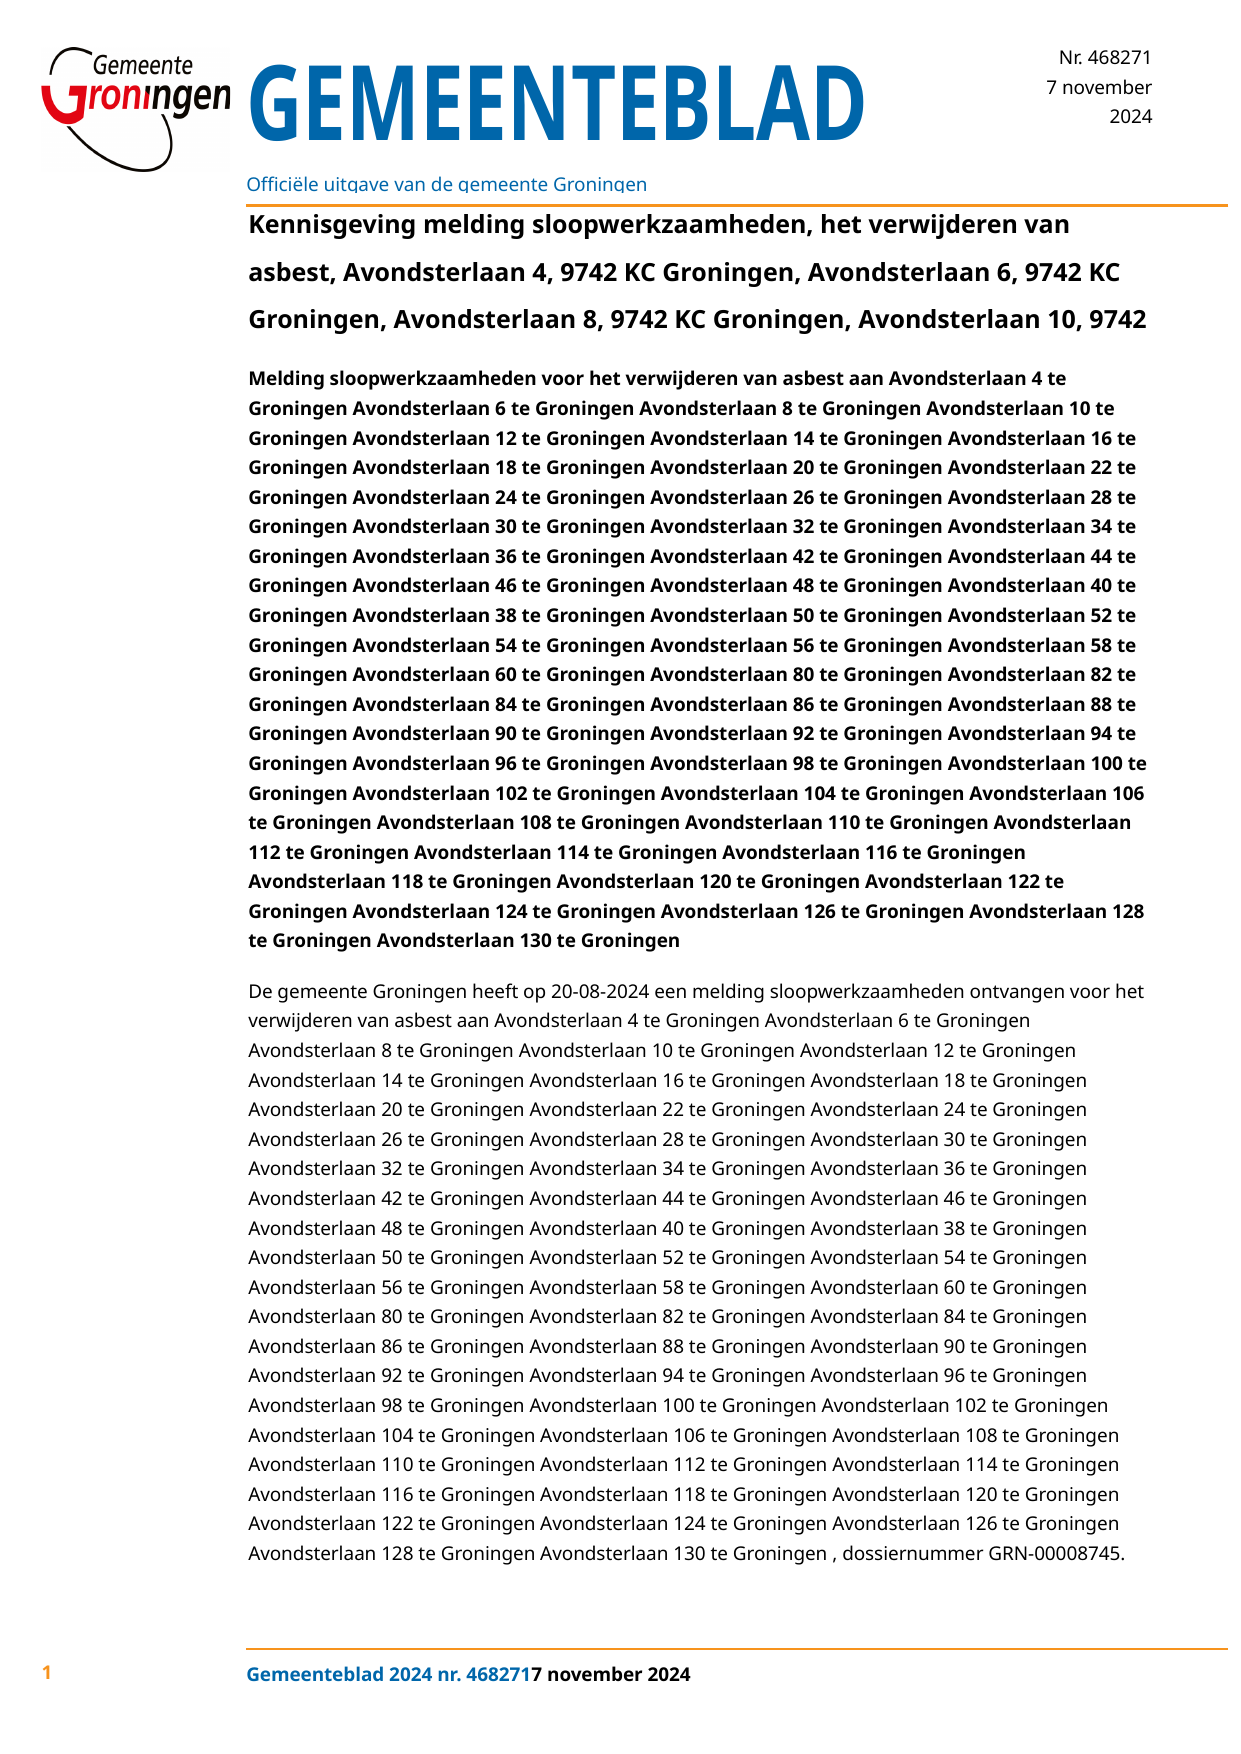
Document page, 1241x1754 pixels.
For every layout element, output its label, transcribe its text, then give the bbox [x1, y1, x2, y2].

text De gemeente Groningen heeft op 20-08-2024 een melding sloopwerkzaamheden ontvangen voor het verwijderen van asbest aan Avondsterlaan 4 te Groningen Avondsterlaan 6 te Groningen Avondsterlaan 8 te Groningen Avondsterlaan 10 te Groningen Avondsterlaan 12 te Groningen Avondsterlaan 14 te Groningen Avondsterlaan 16 te Groningen Avondsterlaan 18 te Groningen Avondsterlaan 20 te Groningen Avondsterlaan 22 te Groningen Avondsterlaan 24 te Groningen Avondsterlaan 26 te Groningen Avondsterlaan 28 te Groningen Avondsterlaan 30 te Groningen Avondsterlaan 32 te Groningen Avondsterlaan 34 te Groningen Avondsterlaan 36 te Groningen Avondsterlaan 42 te Groningen Avondsterlaan 44 te Groningen Avondsterlaan 46 te Groningen Avondsterlaan 48 te Groningen Avondsterlaan 40 te Groningen Avondsterlaan 38 te Groningen Avondsterlaan 50 te Groningen Avondsterlaan 52 te Groningen Avondsterlaan 54 te Groningen Avondsterlaan 56 te Groningen Avondsterlaan 58 te Groningen Avondsterlaan 60 te Groningen Avondsterlaan 80 te Groningen Avondsterlaan 82 te Groningen Avondsterlaan 84 te Groningen Avondsterlaan 86 te Groningen Avondsterlaan 88 te Groningen Avondsterlaan 90 te Groningen Avondsterlaan 92 te Groningen Avondsterlaan 94 te Groningen Avondsterlaan 96 te Groningen Avondsterlaan 98 te Groningen Avondsterlaan 100 te Groningen Avondsterlaan 102 te Groningen Avondsterlaan 104 te Groningen Avondsterlaan 106 te Groningen Avondsterlaan 108 te Groningen Avondsterlaan 110 te Groningen Avondsterlaan 112 te Groningen Avondsterlaan 114 te Groningen Avondsterlaan 116 te Groningen Avondsterlaan 118 te Groningen Avondsterlaan 120 te Groningen Avondsterlaan 122 te Groningen Avondsterlaan 124 te Groningen Avondsterlaan 126 te Groningen Avondsterlaan 128 te Groningen Avondsterlaan 130 te Groningen , dossiernummer GRN-00008745. [248, 978, 1152, 1566]
text Kennisgeving melding sloopwerkzaamheden, het verwijderen van asbest, Avondsterlaan 4, 9742 KC Groningen, Avondsterlaan 6, 9742 KC Groningen, Avondsterlaan 8, 9742 KC Groningen, Avondsterlaan 10, 9742 [248, 207, 1152, 336]
text Melding sloopwerkzaamheden voor het verwijderen van asbest aan Avondsterlaan 4 te Groningen Avondsterlaan 6 te Groningen Avondsterlaan 8 te Groningen Avondsterlaan 10 te Groningen Avondsterlaan 12 te Groningen Avondsterlaan 14 te Groningen Avondsterlaan 16 te Groningen Avondsterlaan 18 te Groningen Avondsterlaan 20 te Groningen Avondsterlaan 22 te Groningen Avondsterlaan 24 te Groningen Avondsterlaan 26 te Groningen Avondsterlaan 28 te Groningen Avondsterlaan 30 te Groningen Avondsterlaan 32 te Groningen Avondsterlaan 34 te Groningen Avondsterlaan 36 te Groningen Avondsterlaan 42 te Groningen Avondsterlaan 44 te Groningen Avondsterlaan 46 te Groningen Avondsterlaan 48 te Groningen Avondsterlaan 40 te Groningen Avondsterlaan 38 te Groningen Avondsterlaan 50 te Groningen Avondsterlaan 52 te Groningen Avondsterlaan 54 te Groningen Avondsterlaan 56 te Groningen Avondsterlaan 58 te Groningen Avondsterlaan 60 te Groningen Avondsterlaan 80 te Groningen Avondsterlaan 82 te Groningen Avondsterlaan 84 te Groningen Avondsterlaan 86 te Groningen Avondsterlaan 88 te Groningen Avondsterlaan 90 te Groningen Avondsterlaan 92 te Groningen Avondsterlaan 94 te Groningen Avondsterlaan 96 te Groningen Avondsterlaan 98 te Groningen Avondsterlaan 100 te Groningen Avondsterlaan 102 te Groningen Avondsterlaan 104 te Groningen Avondsterlaan 106 te Groningen Avondsterlaan 108 te Groningen Avondsterlaan 110 te Groningen Avondsterlaan 112 te Groningen Avondsterlaan 114 te Groningen Avondsterlaan 116 te Groningen Avondsterlaan 118 te Groningen Avondsterlaan 120 te Groningen Avondsterlaan 122 te Groningen Avondsterlaan 124 te Groningen Avondsterlaan 126 te Groningen Avondsterlaan 128 te Groningen Avondsterlaan 130 te Groningen [248, 366, 1152, 953]
picture [41, 47, 231, 172]
